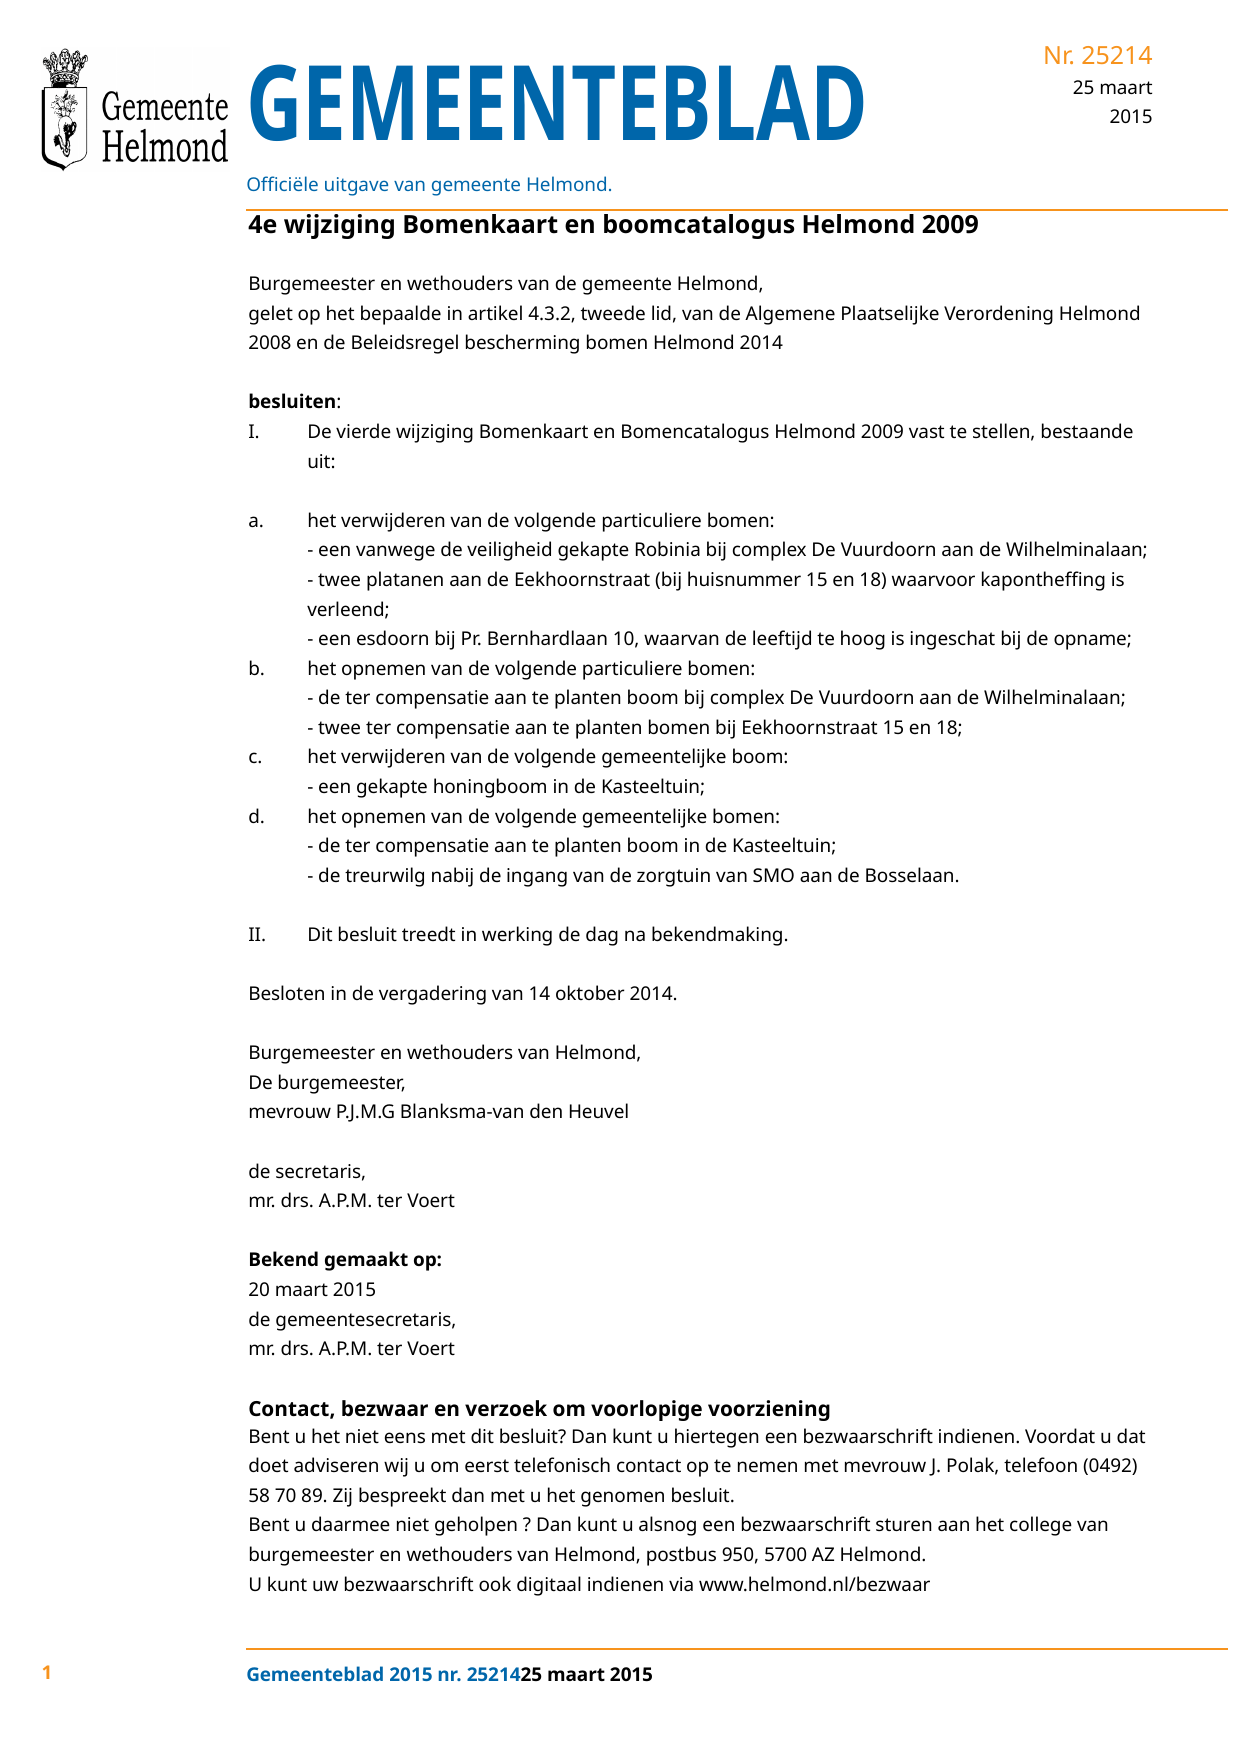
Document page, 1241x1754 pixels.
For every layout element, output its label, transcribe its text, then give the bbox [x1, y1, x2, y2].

list het verwijderen van de volgende gemeentelijke boom: [248, 744, 1152, 769]
picture [41, 47, 231, 172]
text 20 maart 2015 [248, 1276, 1152, 1302]
text de secretaris, [248, 1158, 1152, 1183]
list - een esdoorn bij Pr. Bernhardlaan 10, waarvan de leeftijd te hoog is ingeschat bij de opname; [248, 625, 1152, 651]
text gelet op het bepaalde in artikel 4.3.2, tweede lid, van de Algemene Plaatselijke Verordening Helmond 2008 en de Beleidsregel bescherming bomen Helmond 2014 [248, 300, 1152, 355]
text Bent u daarmee niet geholpen ? Dan kunt u alsnog een bezwaarschrift sturen aan het college van burgemeester en wethouders van Helmond, postbus 950, 5700 AZ Helmond. [248, 1512, 1152, 1567]
list - de treurwilg nabij de ingang van de zorgtuin van SMO aan de Bosselaan. [248, 862, 1152, 888]
text Burgemeester en wethouders van de gemeente Helmond, [248, 270, 1152, 296]
list - twee ter compensatie aan te planten bomen bij Eekhoornstraat 15 en 18; [248, 714, 1152, 740]
list Dit besluit treedt in werking de dag na bekendmaking. [248, 921, 1152, 947]
list - twee platanen aan de Eekhoornstraat (bij huisnummer 15 en 18) waarvoor kapontheffing is verleend; [248, 566, 1152, 621]
list - een vanwege de veiligheid gekapte Robinia bij complex De Vuurdoorn aan de Wilhelminalaan; [248, 537, 1152, 562]
text mevrouw P.J.M.G Blanksma-van den Heuvel [248, 1099, 1152, 1124]
list De vierde wijziging Bomenkaart en Bomencatalogus Helmond 2009 vast te stellen, bestaande uit: [248, 418, 1152, 473]
text 4e wijziging Bomenkaart en boomcatalogus Helmond 2009 [248, 211, 1152, 241]
text Bent u het niet eens met dit besluit? Dan kunt u hiertegen een bezwaarschrift indienen. Voordat u dat doet adviseren wij u om eerst telefonisch contact op te nemen met mevrouw J. Polak, telefoon (0492) 58 70 89. Zij bespreekt dan met u het genomen besluit. [248, 1423, 1152, 1508]
list het opnemen van de volgende gemeentelijke bomen: [248, 803, 1152, 828]
text mr. drs. A.P.M. ter Voert [248, 1335, 1152, 1361]
text Contact, bezwaar en verzoek om voorlopige voorziening [248, 1394, 1152, 1423]
list het opnemen van de volgende particuliere bomen: [248, 655, 1152, 681]
text De burgemeester, [248, 1069, 1152, 1095]
text besluiten: [248, 389, 1152, 414]
text de gemeentesecretaris, [248, 1306, 1152, 1331]
text mr. drs. A.P.M. ter Voert [248, 1187, 1152, 1213]
text U kunt uw bezwaarschrift ook digitaal indienen via www.helmond.nl/bezwaar [248, 1571, 1152, 1597]
list - de ter compensatie aan te planten boom bij complex De Vuurdoorn aan de Wilhelminalaan; [248, 684, 1152, 710]
list het verwijderen van de volgende particuliere bomen: [248, 507, 1152, 533]
list - een gekapte honingboom in de Kasteeltuin; [248, 773, 1152, 799]
list - de ter compensatie aan te planten boom in de Kasteeltuin; [248, 832, 1152, 858]
text Bekend gemaakt op: [248, 1247, 1152, 1272]
text Burgemeester en wethouders van Helmond, [248, 1039, 1152, 1065]
text Besloten in de vergadering van 14 oktober 2014. [248, 980, 1152, 1006]
